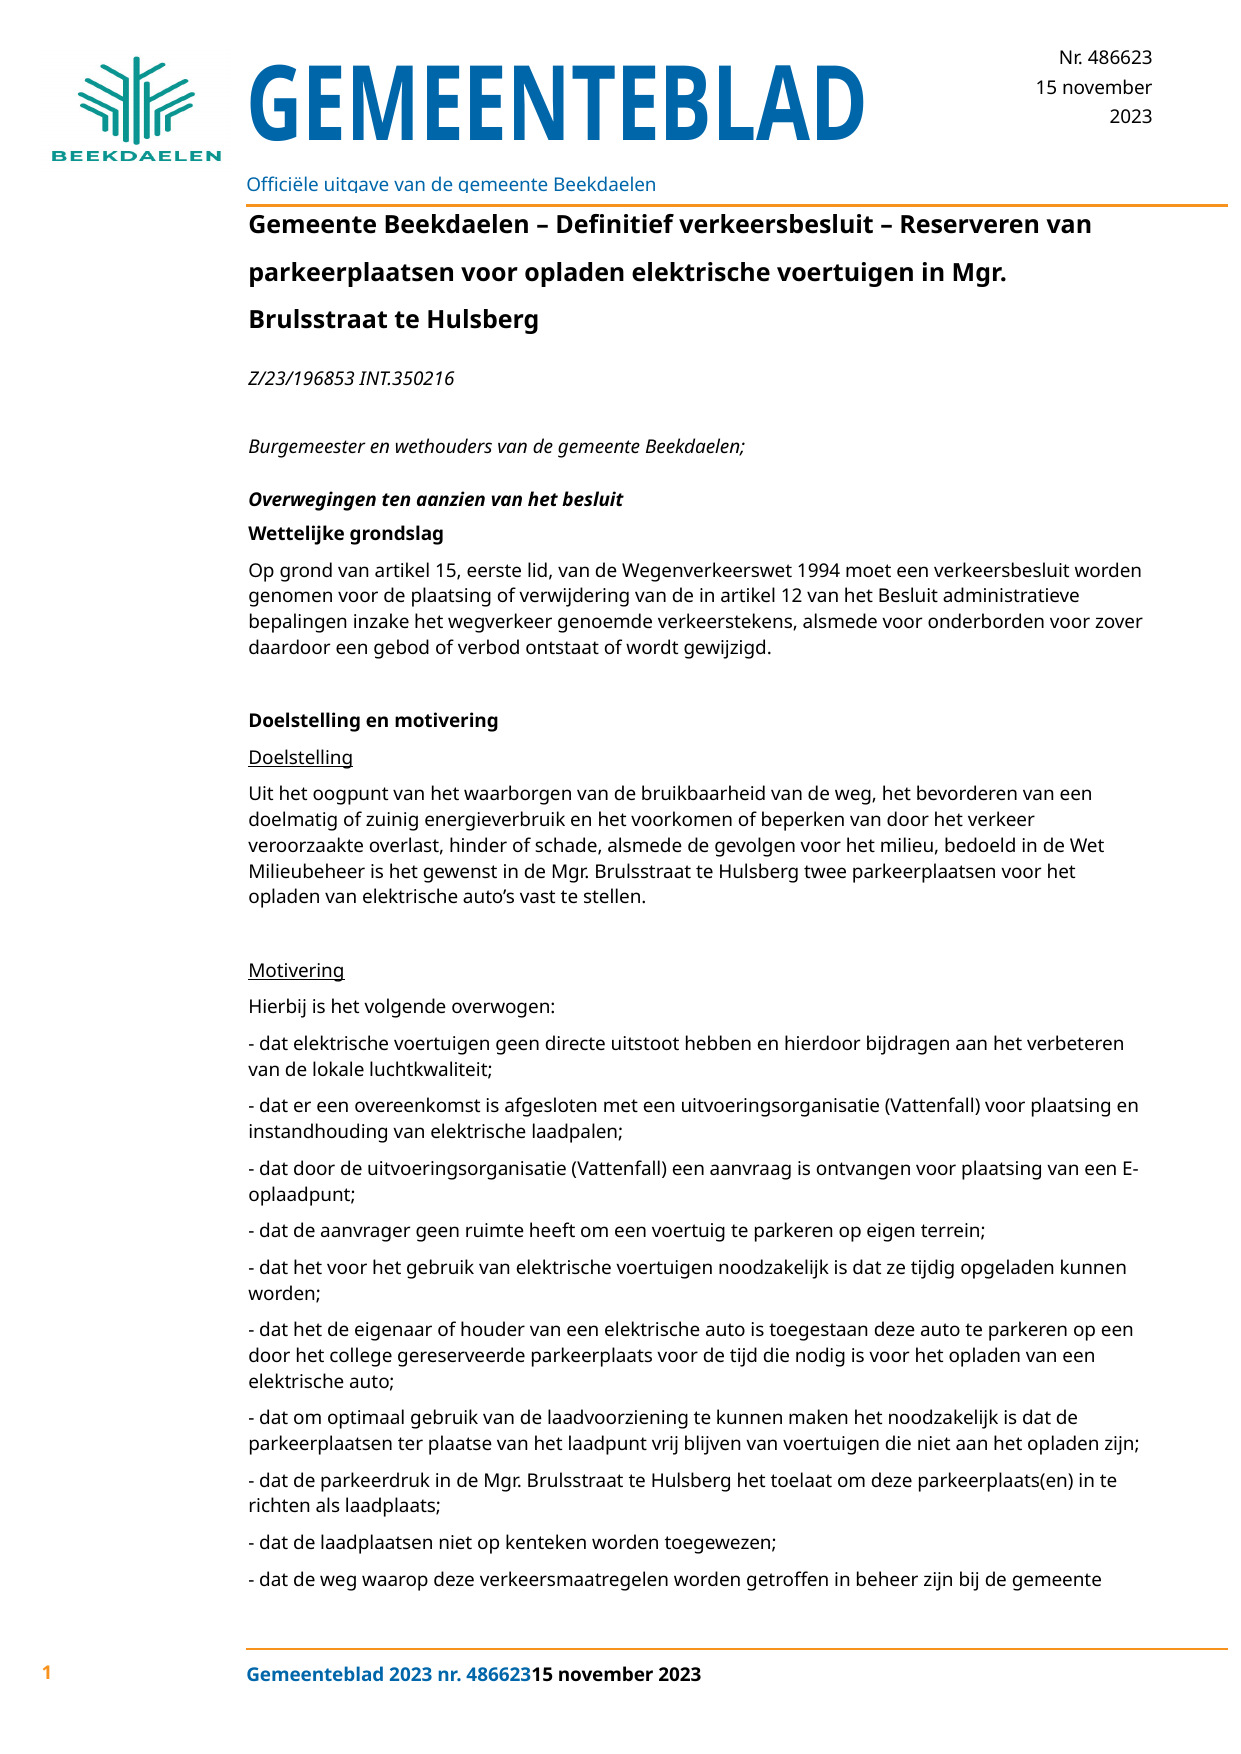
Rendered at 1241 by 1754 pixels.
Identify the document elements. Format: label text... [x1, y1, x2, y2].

text Burgemeester en wethouders van de gemeente Beekdaelen; [248, 433, 1152, 459]
text Wettelijke grondslag [248, 520, 1152, 546]
picture [41, 47, 231, 172]
text Hierbij is het volgende overwogen: [248, 993, 1152, 1019]
text Op grond van artikel 15, eerste lid, van de Wegenverkeerswet 1994 moet een verkeersbesluit worden genomen voor de plaatsing of verwijdering van de in artikel 12 van het Besluit administratieve bepalingen inzake het wegverkeer genoemde verkeerstekens, alsmede voor onderborden voor zover daardoor een gebod of verbod ontstaat of wordt gewijzigd. [248, 557, 1152, 660]
text Gemeente Beekdaelen – Definitief verkeersbesluit – Reserveren van parkeerplaatsen voor opladen elektrische voertuigen in Mgr. Brulsstraat te Hulsberg [248, 207, 1152, 336]
text Uit het oogpunt van het waarborgen van de bruikbaarheid van de weg, het bevorderen van een doelmatig of zuinig energieverbruik en het voorkomen of beperken van door het verkeer veroorzaakte overlast, hinder of schade, alsmede de gevolgen voor het milieu, bedoeld in de Wet Milieubeheer is het gewenst in de Mgr. Brulsstraat te Hulsberg twee parkeerplaatsen voor het opladen van elektrische auto’s vast te stellen. [248, 781, 1152, 909]
text Motivering [248, 957, 1152, 983]
text - dat door de uitvoeringsorganisatie (Vattenfall) een aanvraag is ontvangen voor plaatsing van een E-oplaadpunt; [248, 1155, 1152, 1206]
text - dat de parkeerdruk in de Mgr. Brulsstraat te Hulsberg het toelaat om deze parkeerplaats(en) in te richten als laadplaats; [248, 1467, 1152, 1518]
text - dat de weg waarop deze verkeersmaatregelen worden getroffen in beheer zijn bij de gemeente [248, 1566, 1152, 1592]
text Overwegingen ten aanzien van het besluit [248, 486, 1152, 512]
text - dat de aanvrager geen ruimte heeft om een voertuig te parkeren op eigen terrein; [248, 1217, 1152, 1243]
text - dat er een overeenkomst is afgesloten met een uitvoeringsorganisatie (Vattenfall) voor plaatsing en instandhouding van elektrische laadpalen; [248, 1093, 1152, 1144]
text - dat het de eigenaar of houder van een elektrische auto is toegestaan deze auto te parkeren op een door het college gereserveerde parkeerplaats voor de tijd die nodig is voor het opladen van een elektrische auto; [248, 1316, 1152, 1394]
text - dat elektrische voertuigen geen directe uitstoot hebben en hierdoor bijdragen aan het verbeteren van de lokale luchtkwaliteit; [248, 1030, 1152, 1082]
text - dat om optimaal gebruik van de laadvoorziening te kunnen maken het noodzakelijk is dat de parkeerplaatsen ter plaatse van het laadpunt vrij blijven van voertuigen die niet aan het opladen zijn; [248, 1404, 1152, 1456]
text - dat de laadplaatsen niet op kenteken worden toegewezen; [248, 1529, 1152, 1555]
text Doelstelling en motivering [248, 707, 1152, 733]
text - dat het voor het gebruik van elektrische voertuigen noodzakelijk is dat ze tijdig opgeladen kunnen worden; [248, 1254, 1152, 1306]
text Z/23/196853 INT.350216 [248, 366, 1152, 391]
text Doelstelling [248, 744, 1152, 770]
